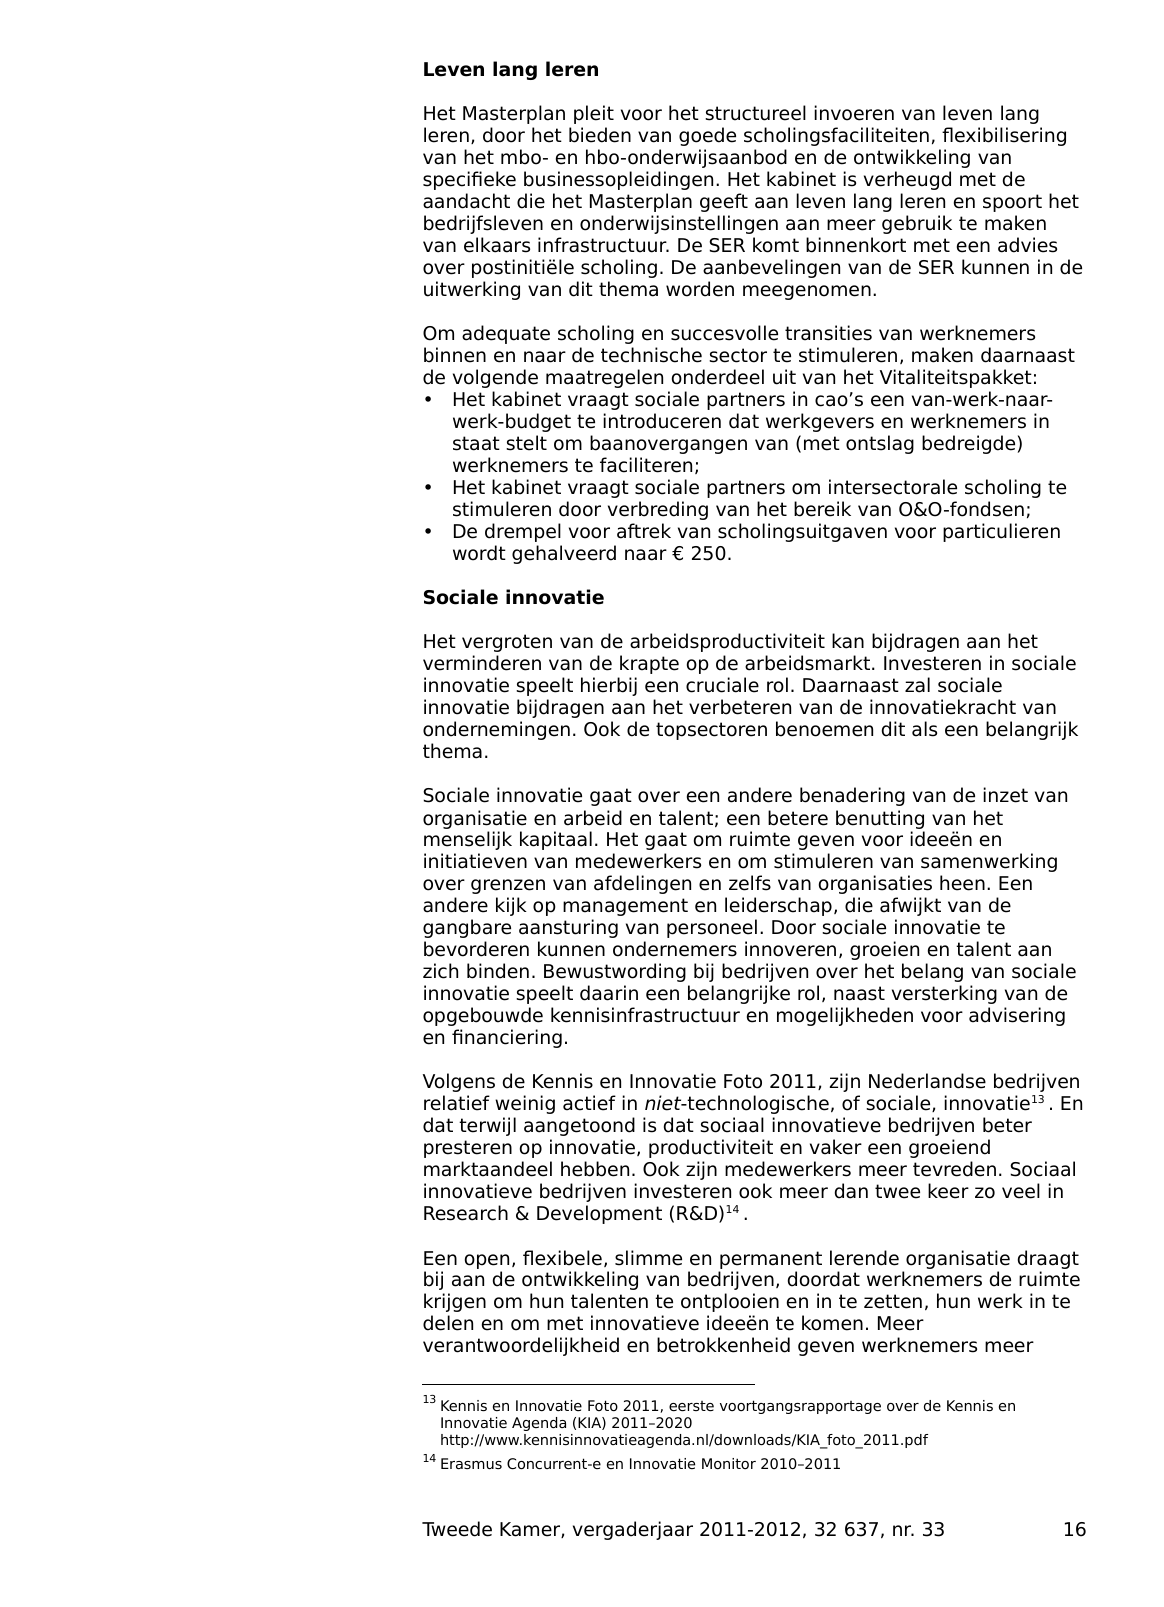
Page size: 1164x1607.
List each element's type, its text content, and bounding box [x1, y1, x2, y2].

text Om adequate scholing en succesvolle transities van werknemers binnen en naar de technische sector te stimuleren, maken daarnaast de volgende maatregelen onderdeel uit van het Vitaliteitspakket: [422, 323, 1087, 389]
text Het Masterplan pleit voor het structureel invoeren van leven lang leren, door het bieden van goede scholingsfaciliteiten, flexibilisering van het mbo- en hbo-onderwijsaanbod en de ontwikkeling van specifieke businessopleidingen. Het kabinet is verheugd met de aandacht die het Masterplan geeft aan leven lang leren en spoort het bedrijfsleven en onderwijsinstellingen aan meer gebruik te maken van elkaars infrastructuur. De SER komt binnenkort met een advies over postinitiële scholing. De aanbevelingen van de SER kunnen in de uitwerking van dit thema worden meegenomen. [422, 103, 1087, 301]
text Sociale innovatie gaat over een andere benadering van de inzet van organisatie en arbeid en talent; een betere benutting van het menselijk kapitaal. Het gaat om ruimte geven voor ideeën en initiatieven van medewerkers en om stimuleren van samenwerking over grenzen van afdelingen en zelfs van organisaties heen. Een andere kijk op management en leiderschap, die afwijkt van de gangbare aansturing van personeel. Door sociale innovatie te bevorderen kunnen ondernemers innoveren, groeien en talent aan zich binden. Bewustwording bij bedrijven over het belang van sociale innovatie speelt daarin een belangrijke rol, naast versterking van de opgebouwde kennisinfrastructuur en mogelijkheden voor advisering en financiering. [422, 785, 1087, 1049]
text • Het kabinet vraagt sociale partners in cao’s een van-werk-naar-werk-budget te introduceren dat werkgevers en werknemers in staat stelt om baanovergangen van (met ontslag bedreigde) werknemers te faciliteren; [422, 389, 1087, 477]
text • De drempel voor aftrek van scholingsuitgaven voor particulieren wordt gehalveerd naar € 250. [422, 521, 1087, 565]
text Het vergroten van de arbeidsproductiviteit kan bijdragen aan het verminderen van de krapte op de arbeidsmarkt. Investeren in sociale innovatie speelt hierbij een cruciale rol. Daarnaast zal sociale innovatie bijdragen aan het verbeteren van de innovatiekracht van ondernemingen. Ook de topsectoren benoemen dit als een belangrijk thema. [422, 631, 1087, 763]
text Kennis en Innovatie Foto 2011, eerste voortgangsrapportage over de Kennis en Innovatie Agenda (KIA) 2011–2020 http://www.kennisinnovatieagenda.nl/downloads/KIA_foto_2011.pdf [422, 1393, 1087, 1449]
subtitle Leven lang leren [422, 59, 1087, 81]
text Erasmus Concurrent-e en Innovatie Monitor 2010–2011 [422, 1452, 1087, 1474]
text Een open, flexibele, slimme en permanent lerende organisatie draagt bij aan de ontwikkeling van bedrijven, doordat werknemers de ruimte krijgen om hun talenten te ontplooien en in te zetten, hun werk in te delen en om met innovatieve ideeën te komen. Meer verantwoordelijkheid en betrokkenheid geven werknemers meer [422, 1247, 1087, 1357]
text • Het kabinet vraagt sociale partners om intersectorale scholing te stimuleren door verbreding van het bereik van O&O-fondsen; [422, 477, 1087, 521]
text Volgens de Kennis en Innovatie Foto 2011, zijn Nederlandse bedrijven relatief weinig actief in niet-technologische, of sociale, innovatie. En dat terwijl aangetoond is dat sociaal innovatieve bedrijven beter presteren op innovatie, productiviteit en vaker een groeiend marktaandeel hebben. Ook zijn medewerkers meer tevreden. Sociaal innovatieve bedrijven investeren ook meer dan twee keer zo veel in Research & Development (R&D). [422, 1071, 1087, 1225]
subtitle Sociale innovatie [422, 587, 1087, 609]
